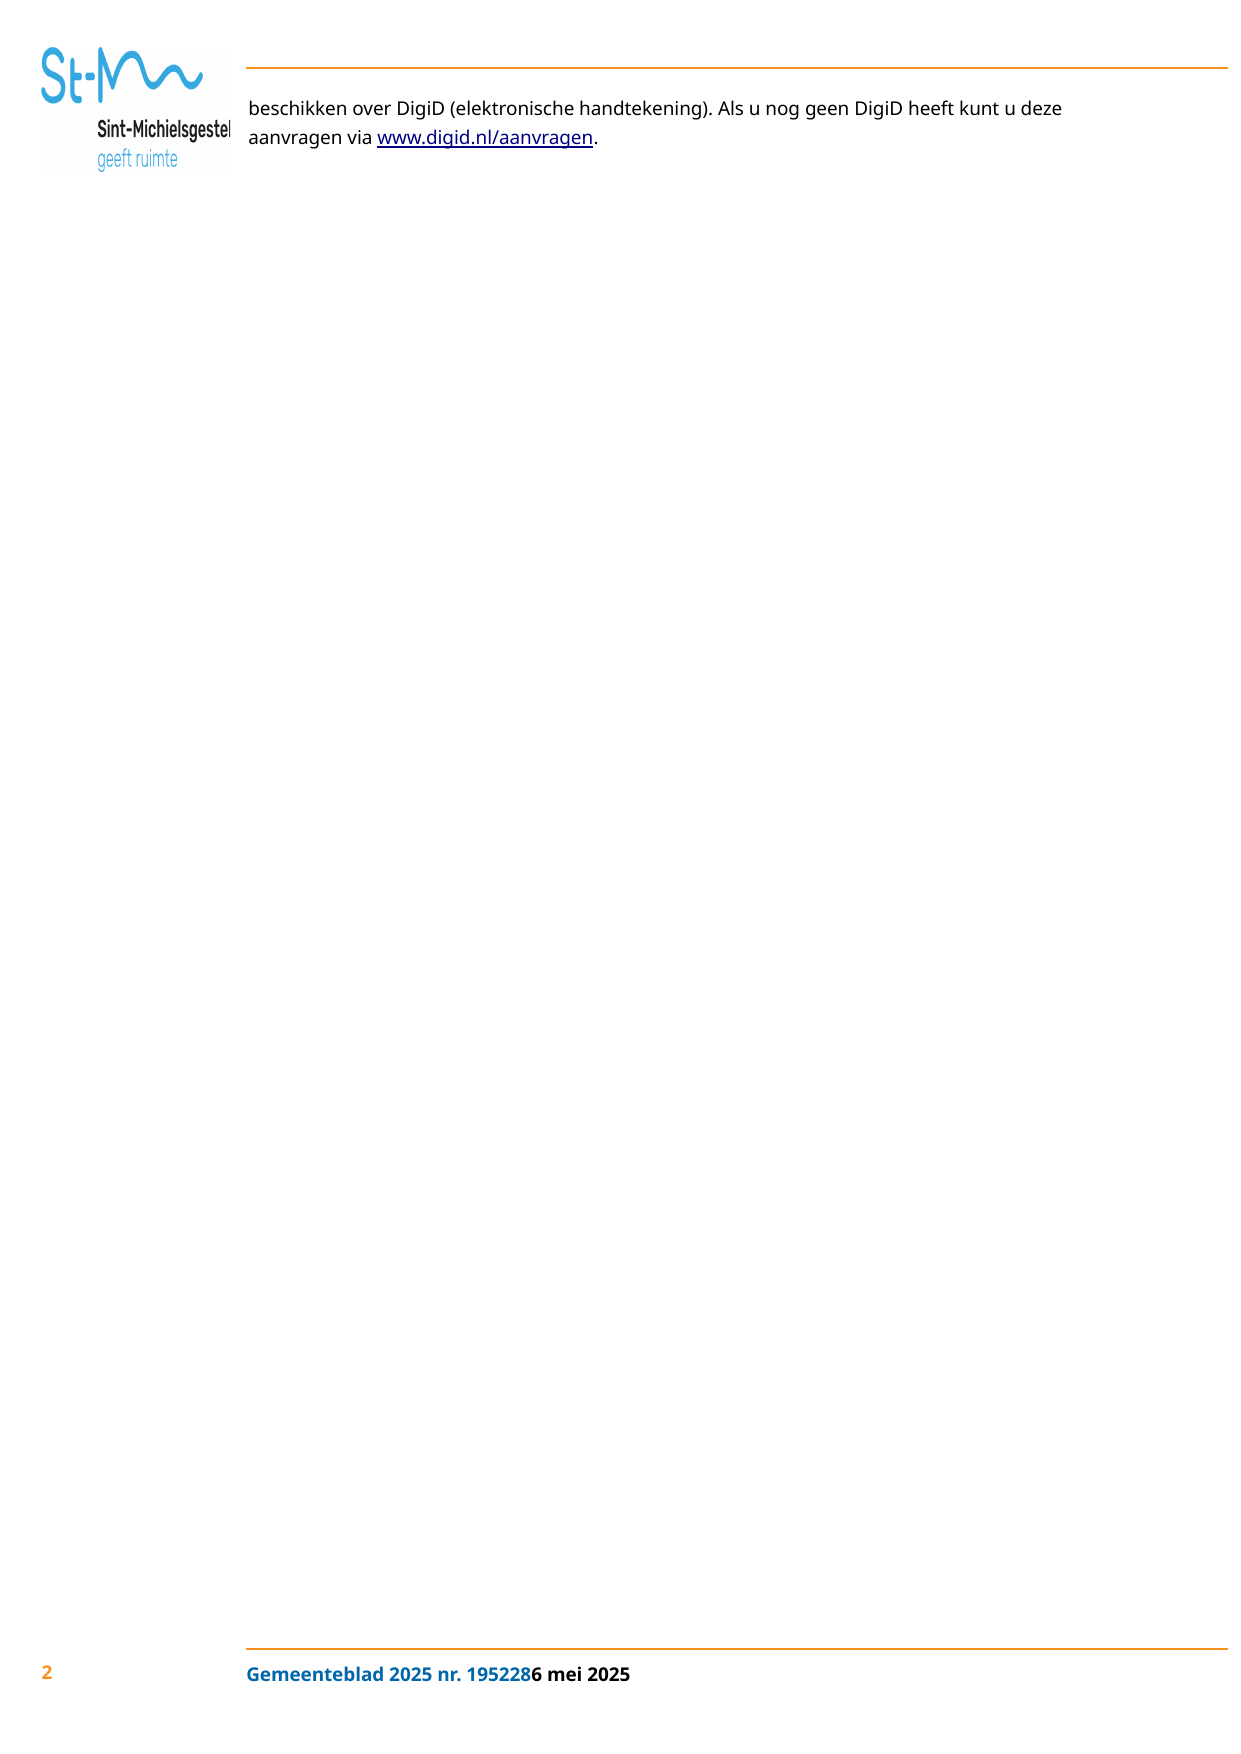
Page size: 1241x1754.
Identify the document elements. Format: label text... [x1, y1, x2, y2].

picture [41, 47, 231, 172]
text beschikken over DigiD (elektronische handtekening). Als u nog geen DigiD heeft kunt u deze aanvragen via www.digid.nl/aanvragen. [248, 95, 1152, 150]
